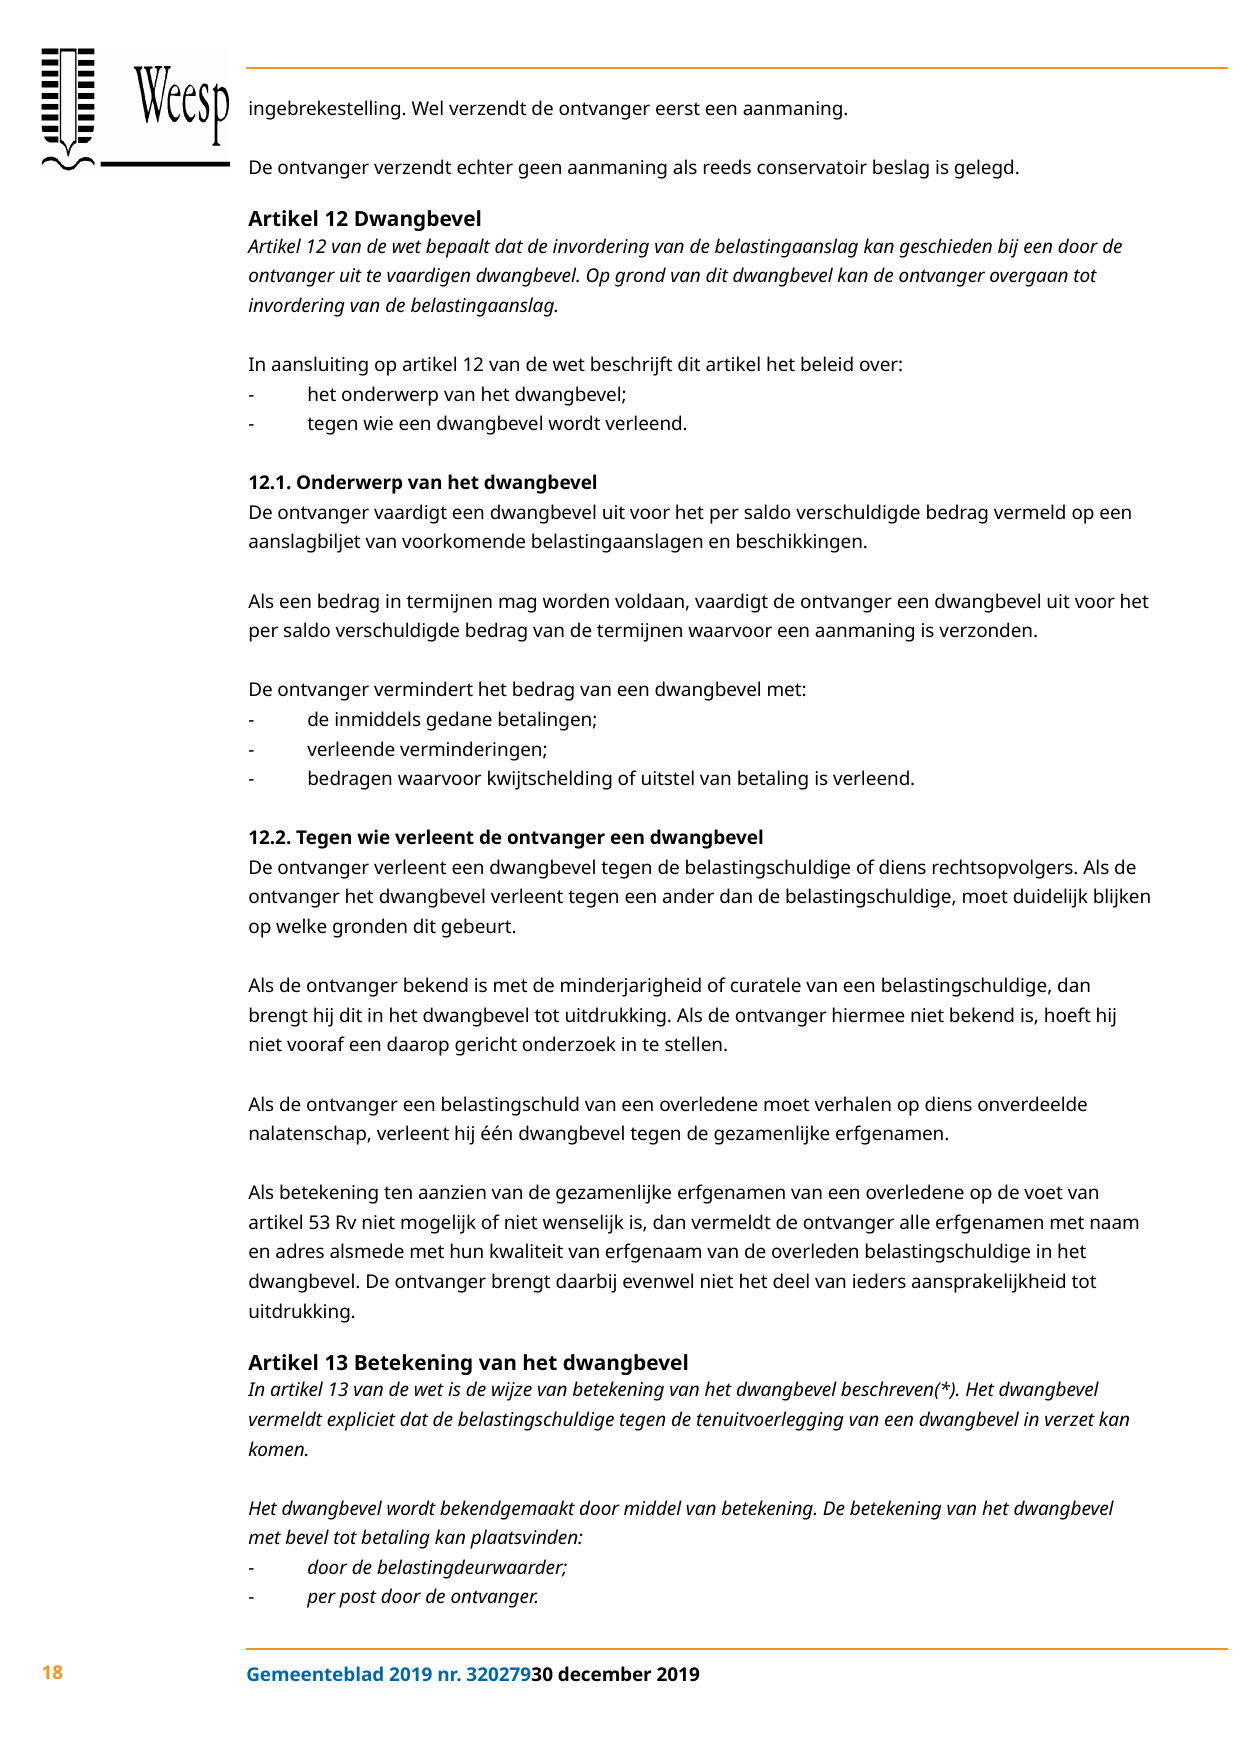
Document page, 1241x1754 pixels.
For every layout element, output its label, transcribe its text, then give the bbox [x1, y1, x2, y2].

text De ontvanger vermindert het bedrag van een dwangbevel met: [248, 677, 1152, 702]
text 12.2. Tegen wie verleent de ontvanger een dwangbevel [248, 824, 1152, 850]
list de inmiddels gedane betalingen; [248, 706, 1152, 732]
list door de belastingdeurwaarder; [248, 1554, 1152, 1580]
picture [41, 47, 231, 172]
text Artikel 13 Betekening van het dwangbevel [248, 1348, 1152, 1377]
text ingebrekestelling. Wel verzendt de ontvanger eerst een aanmaning. [248, 95, 1152, 121]
text De ontvanger verzendt echter geen aanmaning als reeds conservatoir beslag is gelegd. [248, 154, 1152, 180]
list tegen wie een dwangbevel wordt verleend. [248, 410, 1152, 436]
text Als de ontvanger bekend is met de minderjarigheid of curatele van een belastingschuldige, dan brengt hij dit in het dwangbevel tot uitdrukking. Als de ontvanger hiermee niet bekend is, hoeft hij niet vooraf een daarop gericht onderzoek in te stellen. [248, 972, 1152, 1057]
list verleende verminderingen; [248, 736, 1152, 761]
text In artikel 13 van de wet is de wijze van betekening van het dwangbevel beschreven(*). Het dwangbevel vermeldt expliciet dat de belastingschuldige tegen de tenuitvoerlegging van een dwangbevel in verzet kan komen. [248, 1377, 1152, 1462]
text Artikel 12 Dwangbevel [248, 204, 1152, 233]
list het onderwerp van het dwangbevel; [248, 381, 1152, 406]
text De ontvanger verleent een dwangbevel tegen de belastingschuldige of diens rechtsopvolgers. Als de ontvanger het dwangbevel verleent tegen een ander dan de belastingschuldige, moet duidelijk blijken op welke gronden dit gebeurt. [248, 854, 1152, 939]
list per post door de ontvanger. [248, 1584, 1152, 1609]
text Artikel 12 van de wet bepaalt dat de invordering van de belastingaanslag kan geschieden bij een door de ontvanger uit te vaardigen dwangbevel. Op grond van dit dwangbevel kan de ontvanger overgaan tot invordering van de belastingaanslag. [248, 233, 1152, 318]
text De ontvanger vaardigt een dwangbevel uit voor het per saldo verschuldigde bedrag vermeld op een aanslagbiljet van voorkomende belastingaanslagen en beschikkingen. [248, 499, 1152, 554]
list bedragen waarvoor kwijtschelding of uitstel van betaling is verleend. [248, 765, 1152, 791]
text Het dwangbevel wordt bekendgemaakt door middel van betekening. De betekening van het dwangbevel met bevel tot betaling kan plaatsvinden: [248, 1495, 1152, 1550]
text In aansluiting op artikel 12 van de wet beschrijft dit artikel het beleid over: [248, 351, 1152, 377]
text Als betekening ten aanzien van de gezamenlijke erfgenamen van een overledene op de voet van artikel 53 Rv niet mogelijk of niet wenselijk is, dan vermeldt de ontvanger alle erfgenamen met naam en adres alsmede met hun kwaliteit van erfgenaam van de overleden belastingschuldige in het dwangbevel. De ontvanger brengt daarbij evenwel niet het deel van ieders aansprakelijkheid tot uitdrukking. [248, 1179, 1152, 1323]
text 12.1. Onderwerp van het dwangbevel [248, 469, 1152, 495]
text Als de ontvanger een belastingschuld van een overledene moet verhalen op diens onverdeelde nalatenschap, verleent hij één dwangbevel tegen de gezamenlijke erfgenamen. [248, 1091, 1152, 1146]
text Als een bedrag in termijnen mag worden voldaan, vaardigt de ontvanger een dwangbevel uit voor het per saldo verschuldigde bedrag van de termijnen waarvoor een aanmaning is verzonden. [248, 588, 1152, 643]
